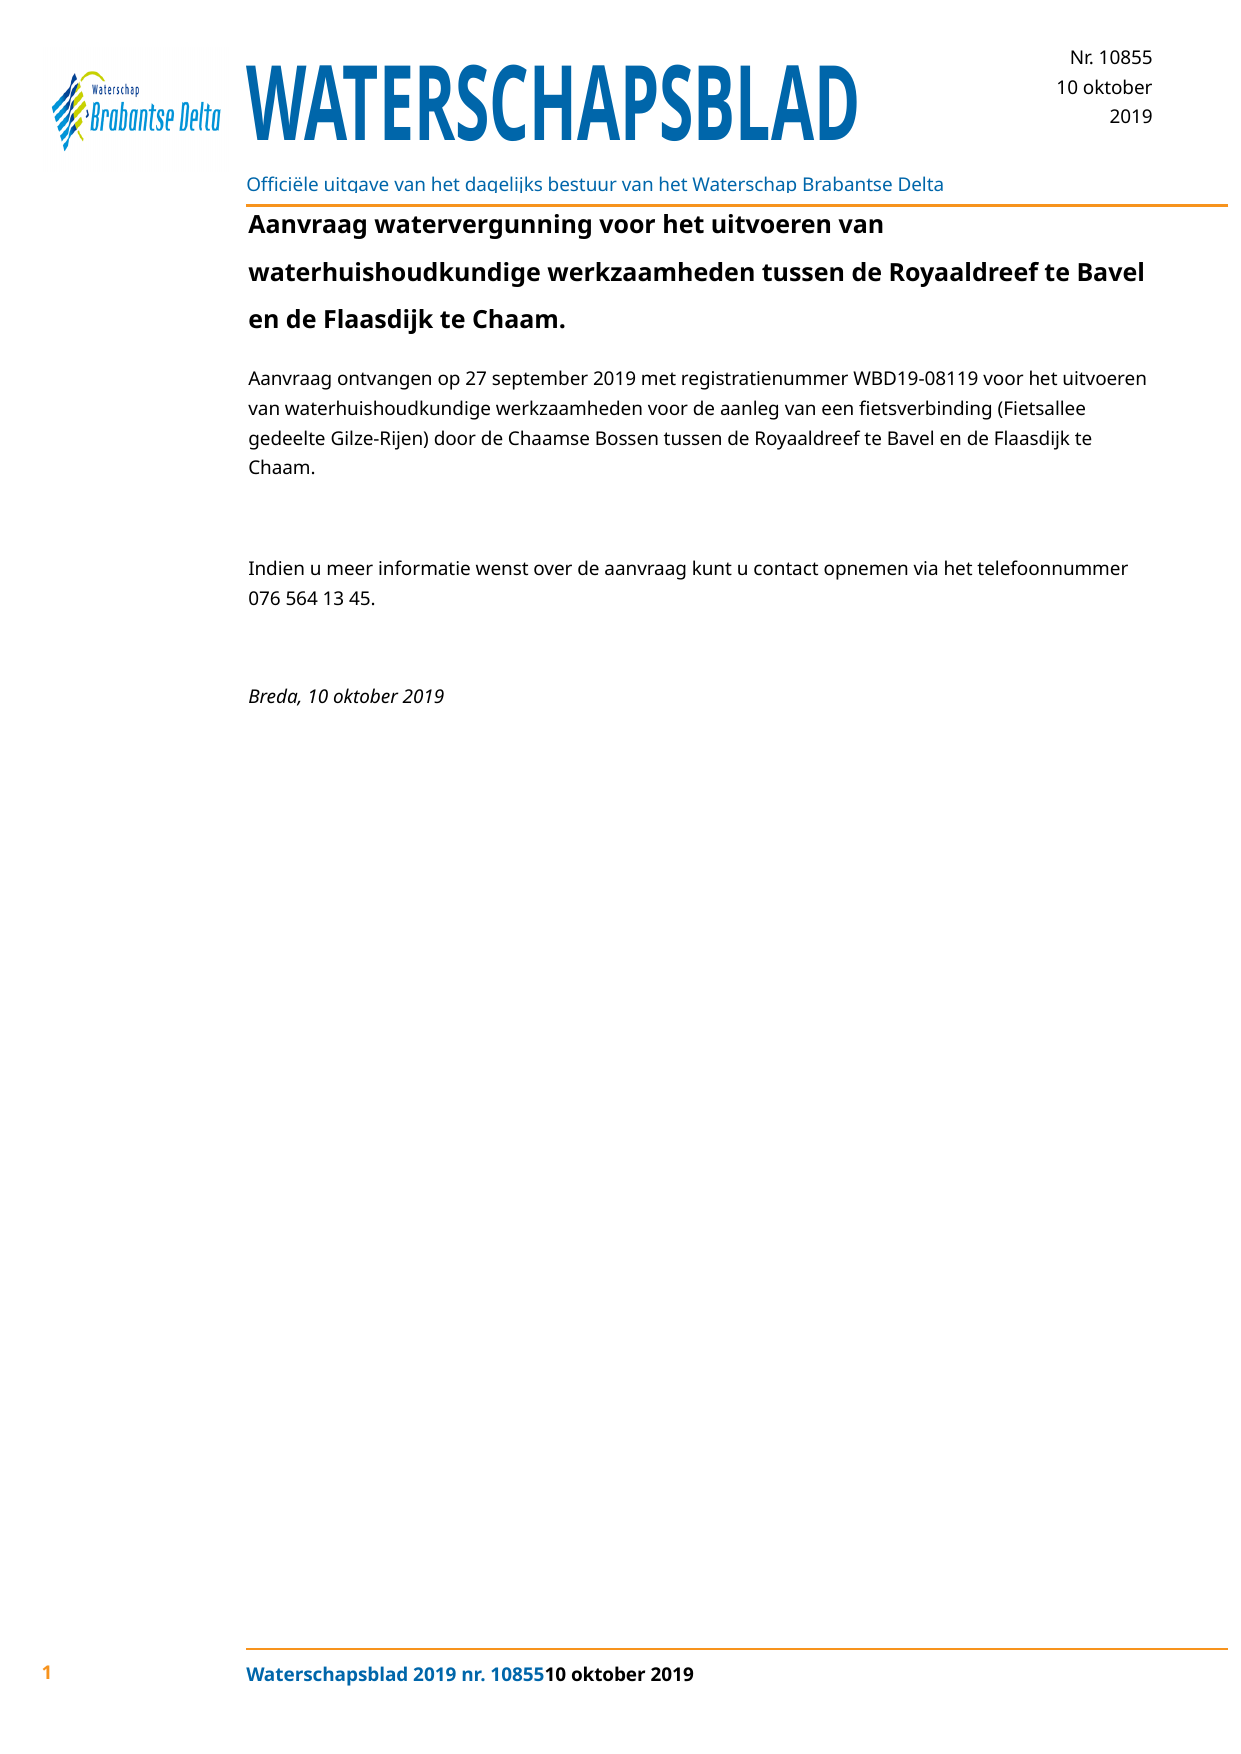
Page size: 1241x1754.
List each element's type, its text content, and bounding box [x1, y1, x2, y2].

text Indien u meer informatie wenst over de aanvraag kunt u contact opnemen via het telefoonnummer 076 564 13 45. [248, 555, 1152, 610]
picture [41, 47, 231, 172]
text Breda, 10 oktober 2019 [248, 683, 1152, 709]
text Aanvraag watervergunning voor het uitvoeren van waterhuishoudkundige werkzaamheden tussen de Royaaldreef te Bavel en de Flaasdijk te Chaam. [248, 207, 1152, 336]
text Aanvraag ontvangen op 27 september 2019 met registratienummer WBD19-08119 voor het uitvoeren van waterhuishoudkundige werkzaamheden voor de aanleg van een fietsverbinding (Fietsallee gedeelte Gilze-Rijen) door de Chaamse Bossen tussen de Royaaldreef te Bavel en de Flaasdijk te Chaam. [248, 366, 1152, 480]
